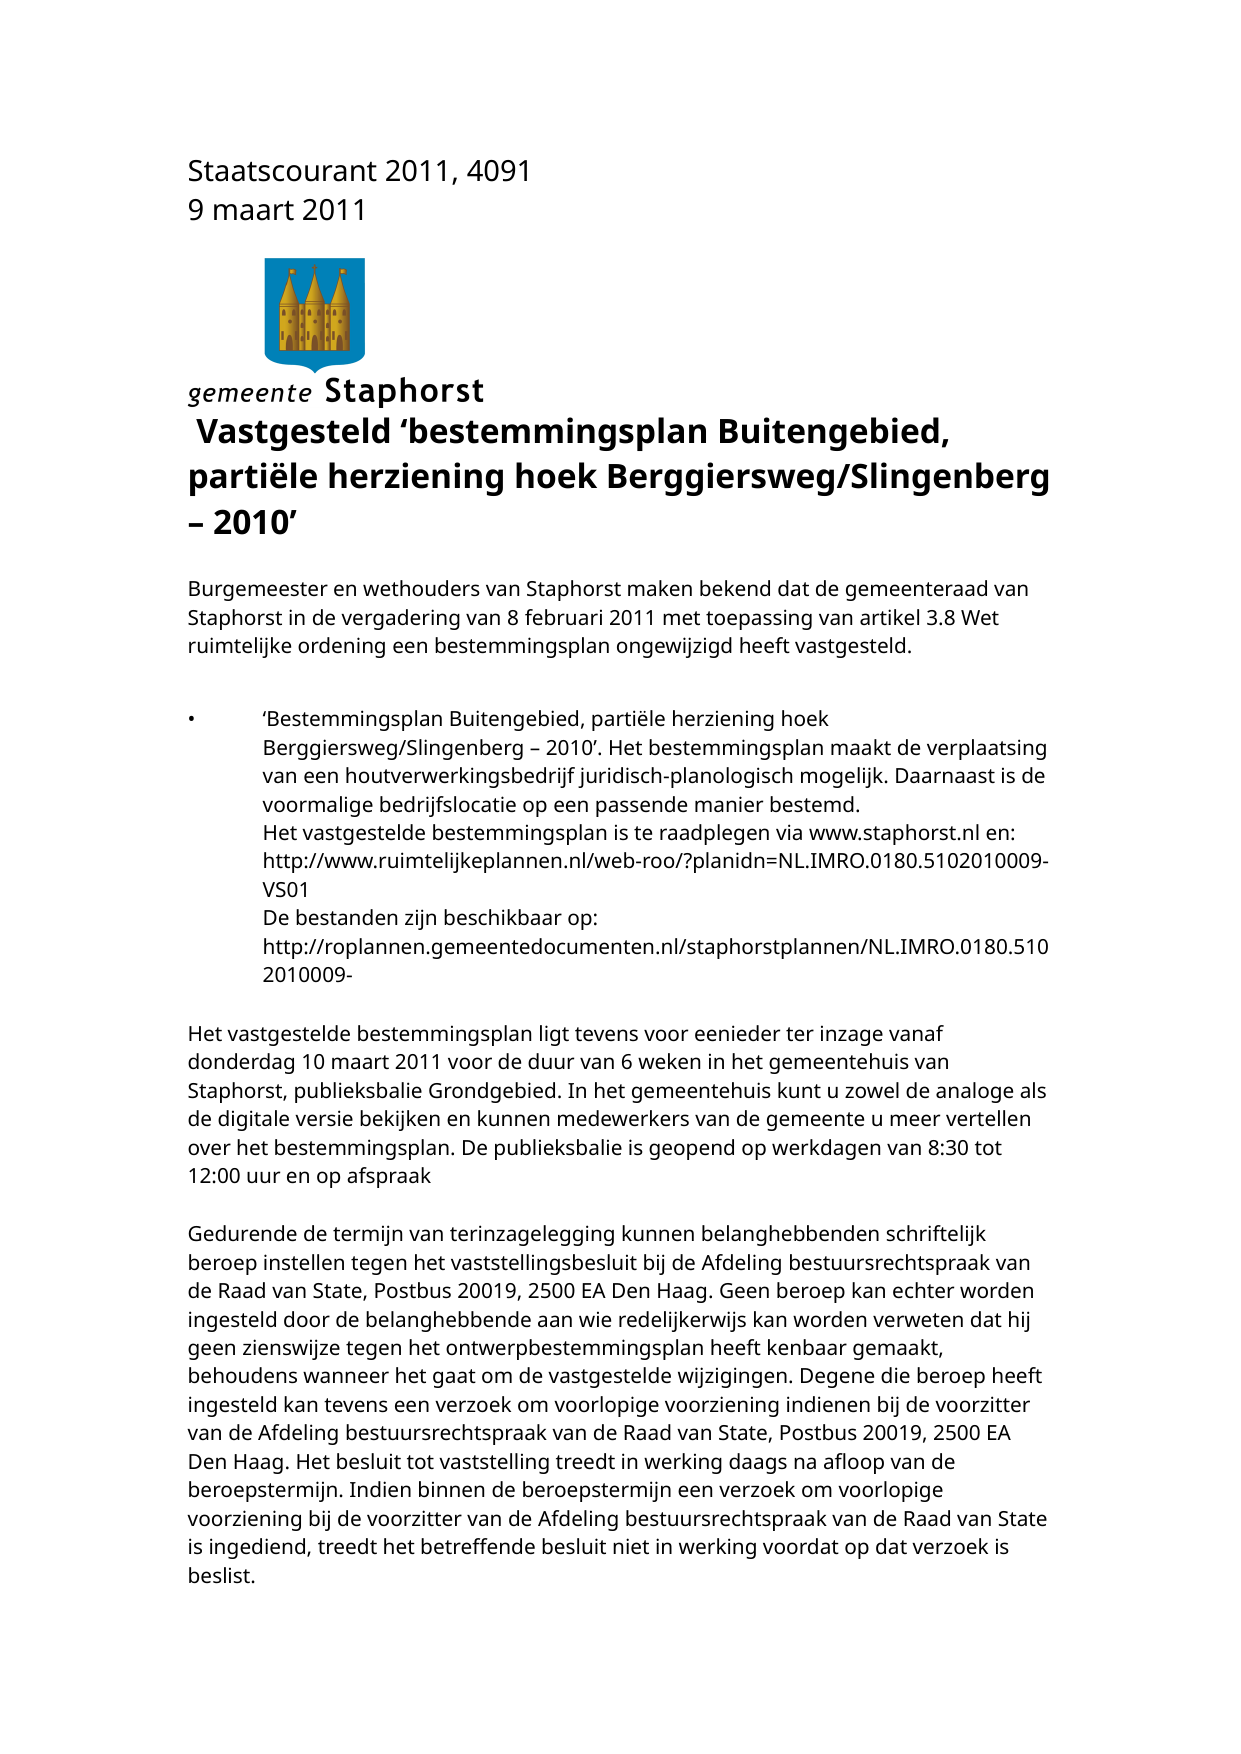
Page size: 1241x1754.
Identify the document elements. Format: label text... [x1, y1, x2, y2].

picture [280, 265, 349, 350]
text Het vastgestelde bestemmingsplan ligt tevens voor eenieder ter inzage vanaf donderdag 10 maart 2011 voor de duur van 6 weken in het gemeentehuis van Staphorst, publieksbalie Grondgebied. In het gemeentehuis kunt u zowel de analoge als de digitale versie bekijken en kunnen medewerkers van de gemeente u meer vertellen over het bestemmingsplan. De publieksbalie is geopend op werkdagen van 8:30 tot 12:00 uur en op afspraak [187, 1019, 1053, 1189]
text 9 maart 2011 [187, 190, 1053, 229]
picture [187, 258, 484, 408]
text Staatscourant 2011, 4091 [187, 150, 1053, 190]
text Gedurende de termijn van terinzagelegging kunnen belanghebbenden schriftelijk beroep instellen tegen het vaststellingsbesluit bij de Afdeling bestuursrechtspraak van de Raad van State, Postbus 20019, 2500 EA Den Haag. Geen beroep kan echter worden ingesteld door de belanghebbende aan wie redelijkerwijs kan worden verweten dat hij geen zienswijze tegen het ontwerpbestemmingsplan heeft kenbaar gemaakt, behoudens wanneer het gaat om de vastgestelde wijzigingen. Degene die beroep heeft ingesteld kan tevens een verzoek om voorlopige voorziening indienen bij de voorzitter van de Afdeling bestuursrechtspraak van de Raad van State, Postbus 20019, 2500 EA Den Haag. Het besluit tot vaststelling treedt in werking daags na afloop van de beroepstermijn. Indien binnen de beroepstermijn een verzoek om voorlopige voorziening bij de voorzitter van de Afdeling bestuursrechtspraak van de Raad van State is ingediend, treedt het betreffende besluit niet in werking voordat op dat verzoek is beslist. [187, 1219, 1053, 1589]
list De bestanden zijn beschikbaar op: http://roplannen.gemeentedocumenten.nl/staphorstplannen/NL.IMRO.0180.5102010009- [187, 903, 1053, 989]
list http://www.ruimtelijkeplannen.nl/web-roo/?planidn=NL.IMRO.0180.5102010009-VS01 [187, 847, 1053, 903]
subtitle Vastgesteld ‘bestemmingsplan Buitengebied, partiële herziening hoek Berggiersweg/Slingenberg – 2010’ [187, 271, 1053, 544]
list Het vastgestelde bestemmingsplan is te raadplegen via www.staphorst.nl en: [187, 818, 1053, 847]
list ‘Bestemmingsplan Buitengebied, partiële herziening hoek Berggiersweg/Slingenberg – 2010’. Het bestemmingsplan maakt de verplaatsing van een houtverwerkingsbedrijf juridisch-planologisch mogelijk. Daarnaast is de voormalige bedrijfslocatie op een passende manier bestemd. [187, 704, 1053, 818]
text Burgemeester en wethouders van Staphorst maken bekend dat de gemeenteraad van Staphorst in de vergadering van 8 februari 2011 met toepassing van artikel 3.8 Wet ruimtelijke ordening een bestemmingsplan ongewijzigd heeft vastgesteld. [187, 574, 1053, 659]
